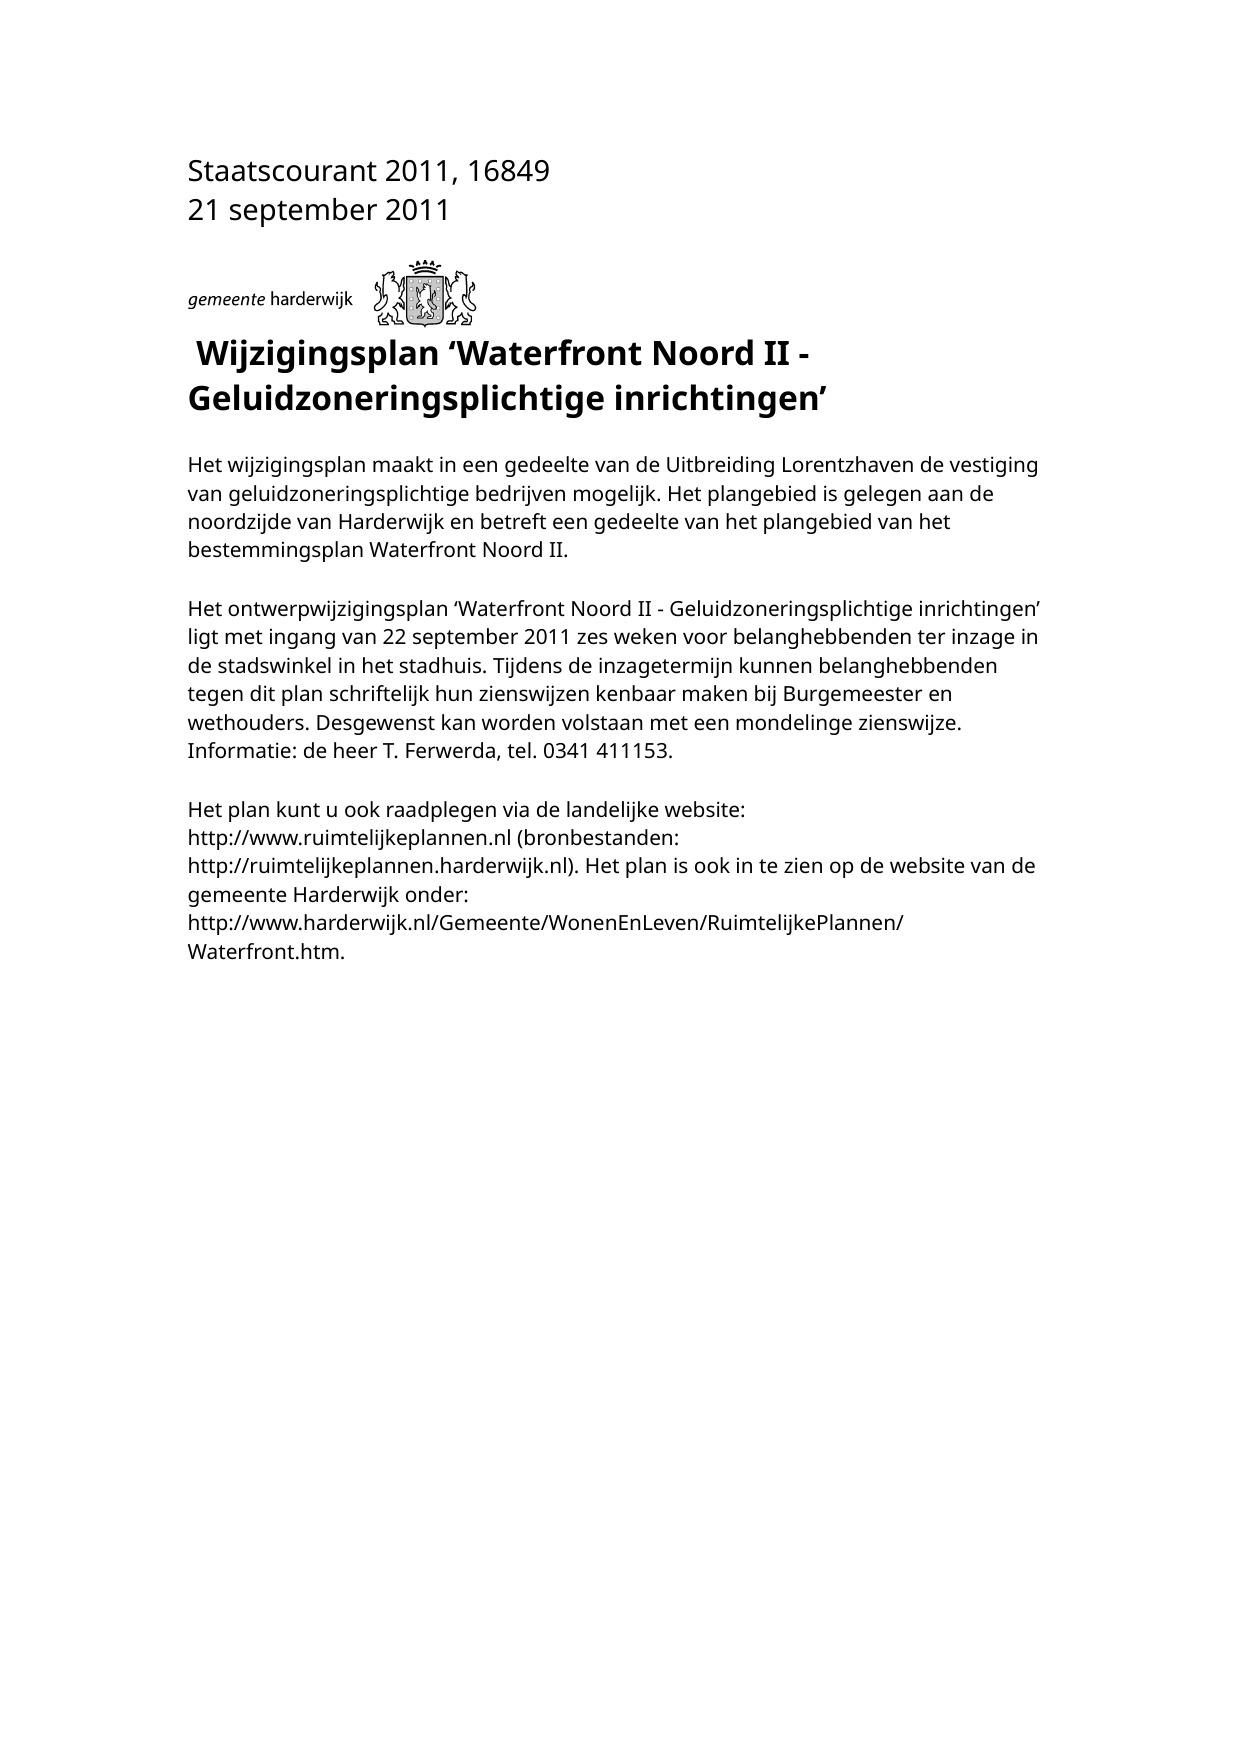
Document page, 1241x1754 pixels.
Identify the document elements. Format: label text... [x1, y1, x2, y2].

text Het ontwerpwijzigingsplan ‘Waterfront Noord II - Geluidzoneringsplichtige inrichtingen’ ligt met ingang van 22 september 2011 zes weken voor belanghebbenden ter inzage in de stadswinkel in het stadhuis. Tijdens de inzagetermijn kunnen belanghebbenden tegen dit plan schriftelijk hun zienswijzen kenbaar maken bij Burgemeester en wethouders. Desgewenst kan worden volstaan met een mondelinge zienswijze. Informatie: de heer T. Ferwerda, tel. 0341 411153. [187, 594, 1053, 765]
text 21 september 2011 [187, 190, 1053, 229]
text http://www.harderwijk.nl/Gemeente/WonenEnLeven/RuimtelijkePlannen/Waterfront.htm. [187, 908, 1053, 965]
text http://www.ruimtelijkeplannen.nl (bronbestanden: http://ruimtelijkeplannen.harderwijk.nl). Het plan is ook in te zien op de website van de gemeente Harderwijk onder: [187, 823, 1053, 908]
picture [187, 258, 477, 330]
text Het plan kunt u ook raadplegen via de landelijke website: [187, 795, 1053, 823]
text Staatscourant 2011, 16849 [187, 150, 1053, 190]
subtitle Wijzigingsplan ‘Waterfront Noord II - Geluidzoneringsplichtige inrichtingen’ [187, 271, 1053, 420]
text Het wijzigingsplan maakt in een gedeelte van de Uitbreiding Lorentzhaven de vestiging van geluidzoneringsplichtige bedrijven mogelijk. Het plangebied is gelegen aan de noordzijde van Harderwijk en betreft een gedeelte van het plangebied van het bestemmingsplan Waterfront Noord II. [187, 450, 1053, 564]
